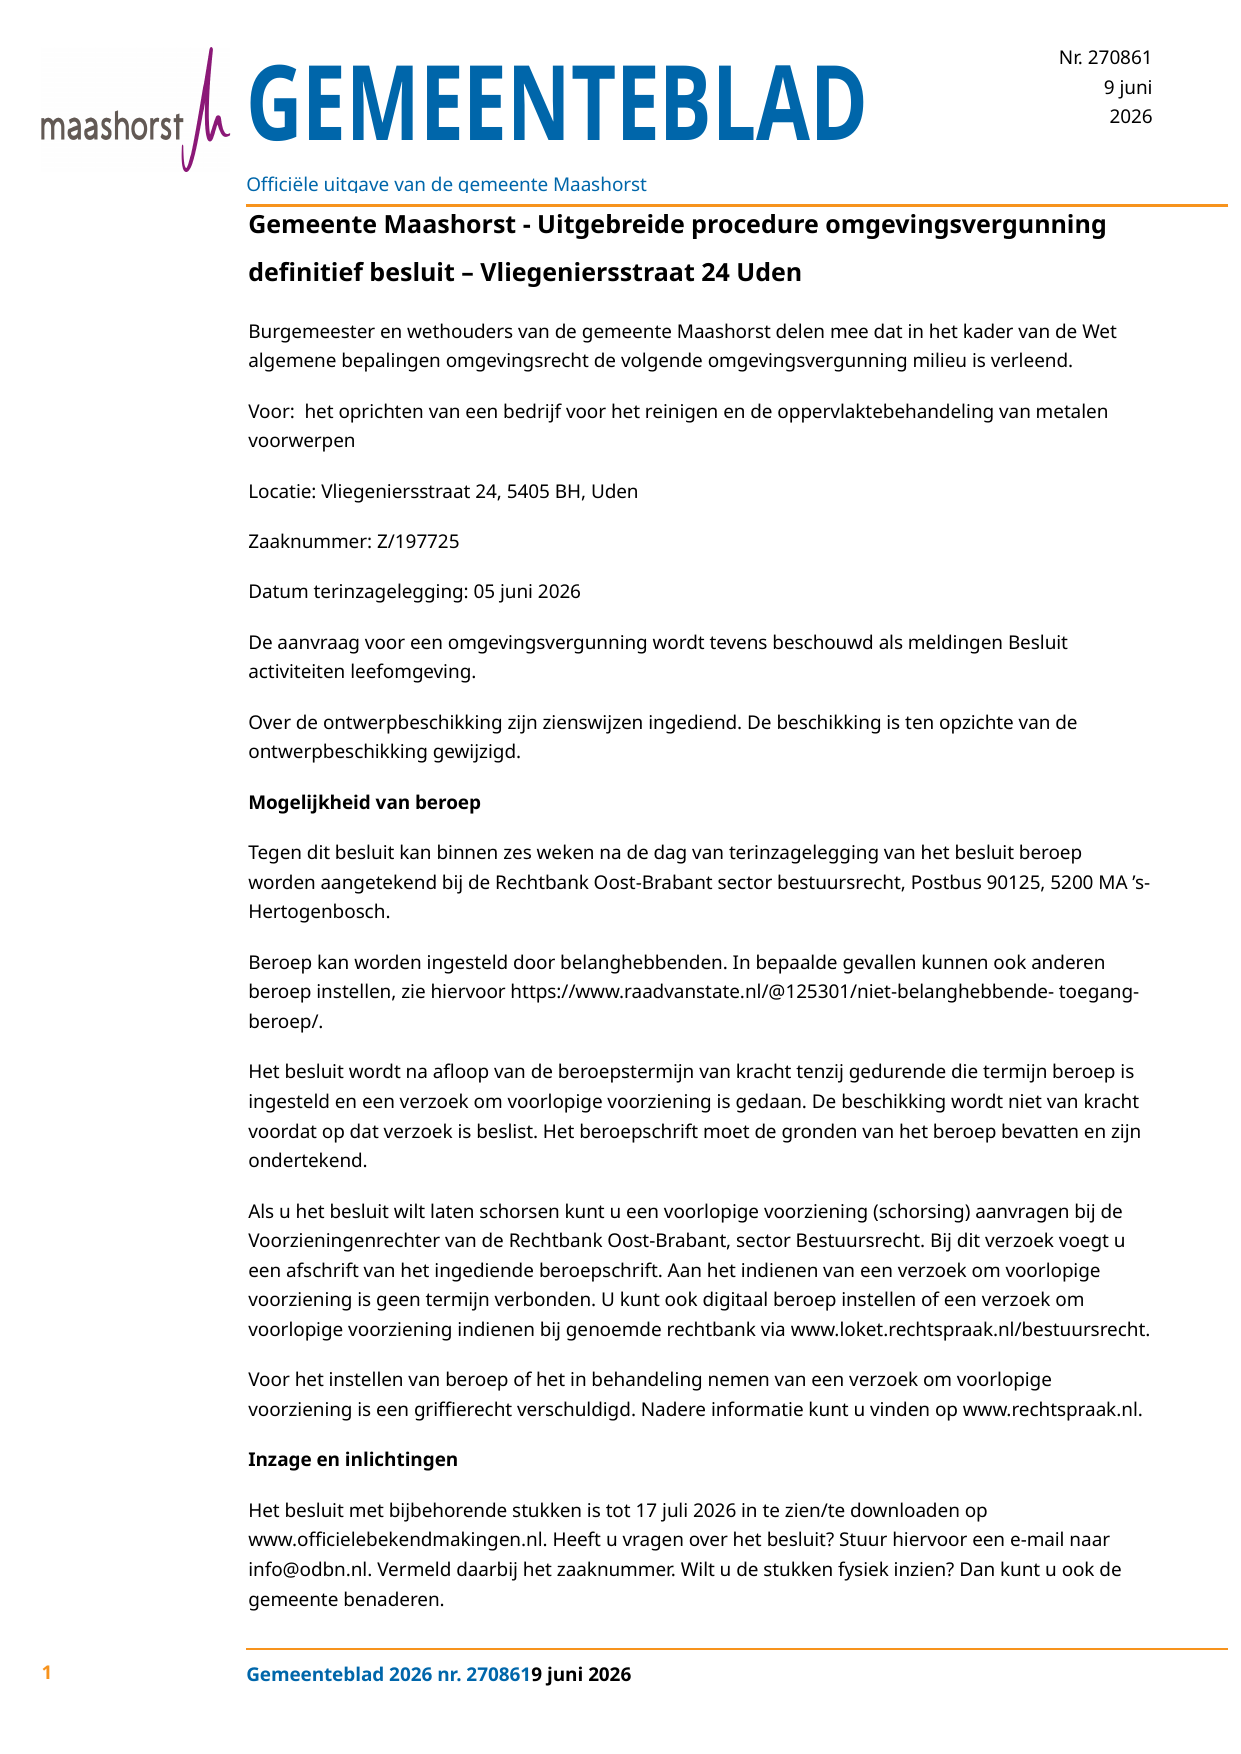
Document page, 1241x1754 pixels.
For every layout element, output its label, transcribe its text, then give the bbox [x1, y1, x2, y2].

text Mogelijkheid van beroep [248, 789, 1152, 815]
text Zaaknummer: Z/197725 [248, 528, 1152, 554]
text Beroep kan worden ingesteld door belanghebbenden. In bepaalde gevallen kunnen ook anderen beroep instellen, zie hiervoor https://www.raadvanstate.nl/@125301/niet-belanghebbende- toegang-beroep/. [248, 949, 1152, 1034]
text Over de ontwerpbeschikking zijn zienswijzen ingediend. De beschikking is ten opzichte van de ontwerpbeschikking gewijzigd. [248, 709, 1152, 764]
text Het besluit wordt na afloop van de beroepstermijn van kracht tenzij gedurende die termijn beroep is ingesteld en een verzoek om voorlopige voorziening is gedaan. De beschikking wordt niet van kracht voordat op dat verzoek is beslist. Het beroepschrift moet de gronden van het beroep bevatten en zijn ondertekend. [248, 1059, 1152, 1173]
text Als u het besluit wilt laten schorsen kunt u een voorlopige voorziening (schorsing) aanvragen bij de Voorzieningenrechter van de Rechtbank Oost-Brabant, sector Bestuursrecht. Bij dit verzoek voegt u een afschrift van het ingediende beroepschrift. Aan het indienen van een verzoek om voorlopige voorziening is geen termijn verbonden. U kunt ook digitaal beroep instellen of een verzoek om voorlopige voorziening indienen bij genoemde rechtbank via www.loket.rechtspraak.nl/bestuursrecht. [248, 1198, 1152, 1342]
text Tegen dit besluit kan binnen zes weken na de dag van terinzagelegging van het besluit beroep worden aangetekend bij de Rechtbank Oost-Brabant sector bestuursrecht, Postbus 90125, 5200 MA ’s-Hertogenbosch. [248, 839, 1152, 924]
picture [41, 47, 231, 172]
text Voor het instellen van beroep of het in behandeling nemen van een verzoek om voorlopige voorziening is een griffierecht verschuldigd. Nadere informatie kunt u vinden op www.rechtspraak.nl. [248, 1367, 1152, 1422]
text Inzage en inlichtingen [248, 1447, 1152, 1472]
text Gemeente Maashorst - Uitgebreide procedure omgevingsvergunning definitief besluit – Vliegeniersstraat 24 Uden [248, 207, 1152, 288]
text Voor: het oprichten van een bedrijf voor het reinigen en de oppervlaktebehandeling van metalen voorwerpen [248, 398, 1152, 453]
text Datum terinzagelegging: 05 juni 2026 [248, 579, 1152, 604]
text Het besluit met bijbehorende stukken is tot 17 juli 2026 in te zien/te downloaden op www.officielebekendmakingen.nl. Heeft u vragen over het besluit? Stuur hiervoor een e-mail naar info@odbn.nl. Vermeld daarbij het zaaknummer. Wilt u de stukken fysiek inzien? Dan kunt u ook de gemeente benaderen. [248, 1497, 1152, 1612]
text De aanvraag voor een omgevingsvergunning wordt tevens beschouwd als meldingen Besluit activiteiten leefomgeving. [248, 629, 1152, 684]
text Burgemeester en wethouders van de gemeente Maashorst delen mee dat in het kader van de Wet algemene bepalingen omgevingsrecht de volgende omgevingsvergunning milieu is verleend. [248, 318, 1152, 373]
text Locatie: Vliegeniersstraat 24, 5405 BH, Uden [248, 478, 1152, 504]
